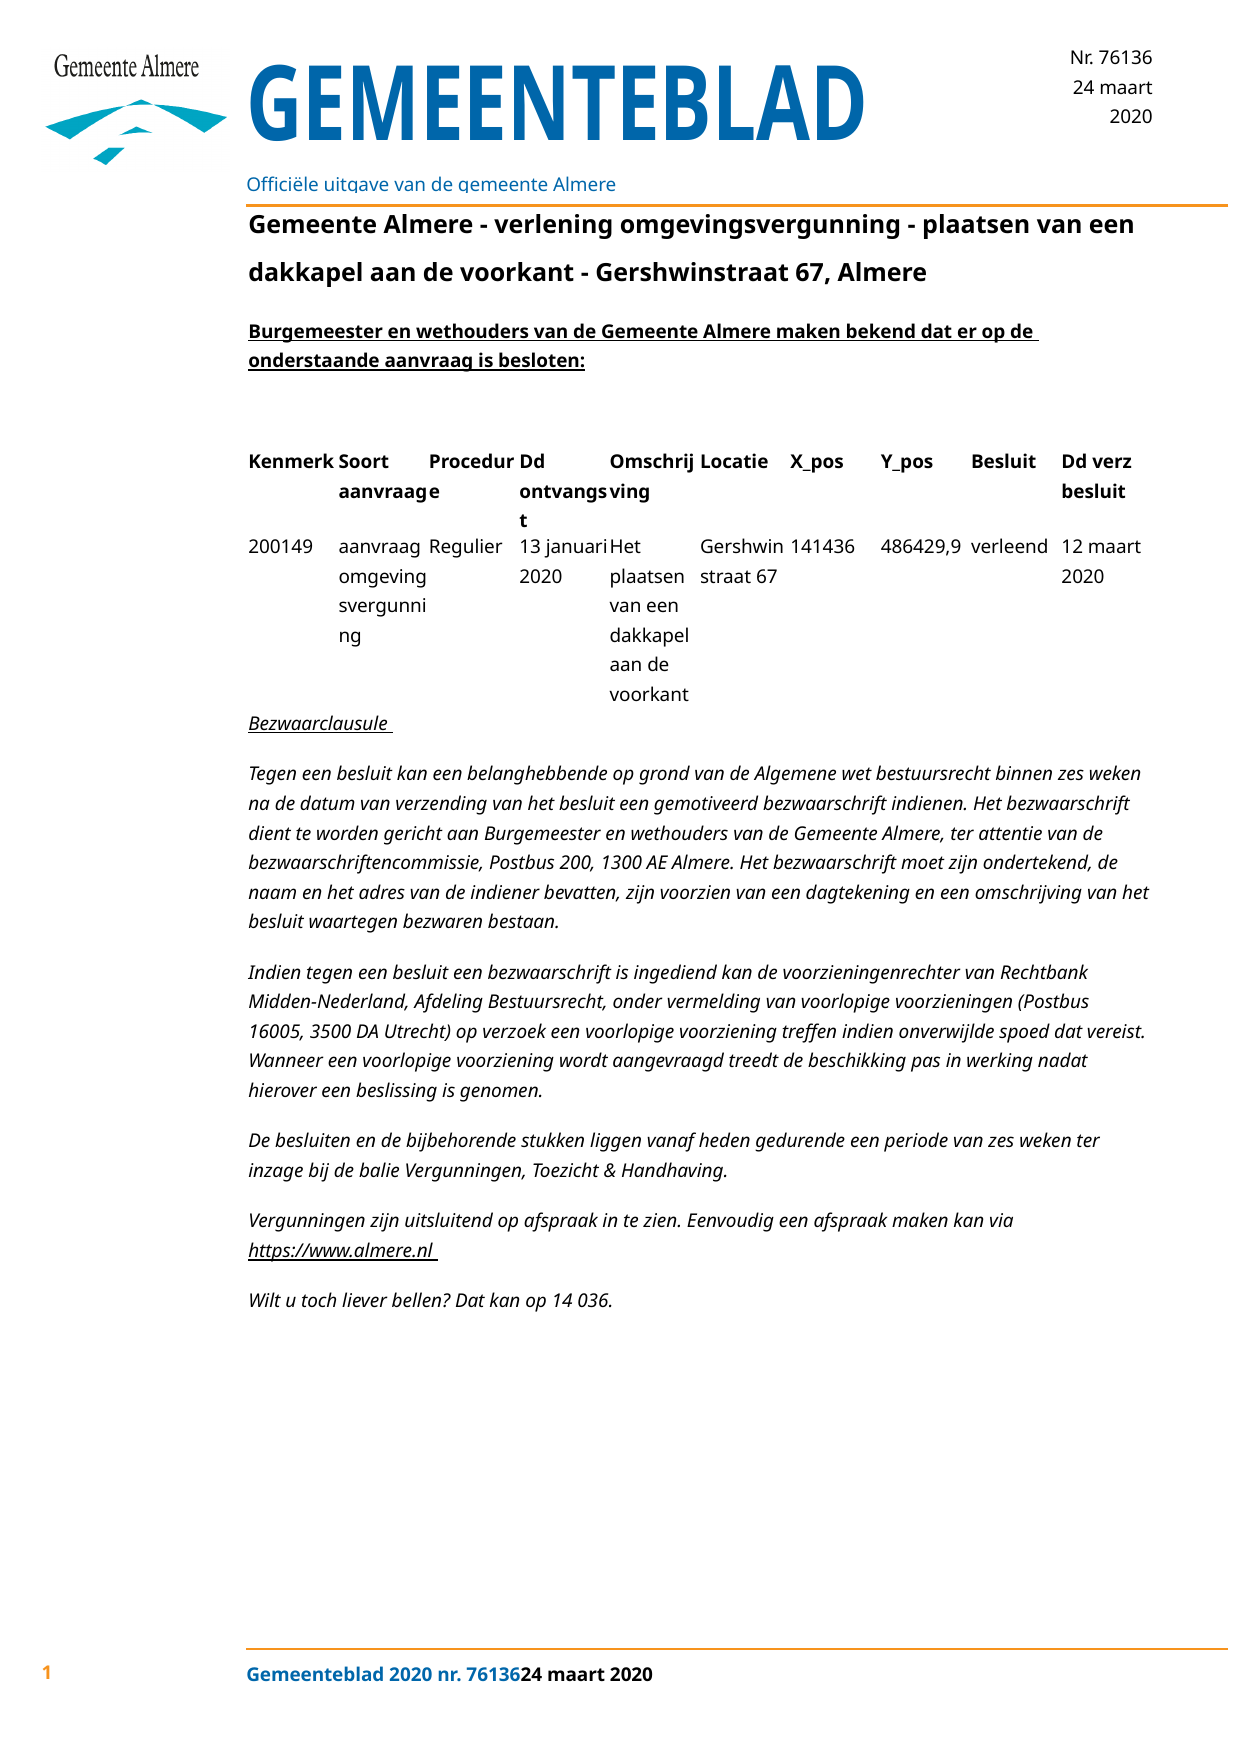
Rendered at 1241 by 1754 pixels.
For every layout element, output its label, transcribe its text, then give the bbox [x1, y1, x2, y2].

table_cell 486429,9 [881, 533, 971, 707]
table_cell aanvraag omgevingsvergunning [338, 533, 429, 707]
picture [41, 47, 231, 172]
table_header Procedure [429, 449, 519, 533]
text Vergunningen zijn uitsluitend op afspraak in te zien. Eenvoudig een afspraak maken kan via https://www.almere.nl [248, 1208, 1152, 1263]
text Tegen een besluit kan een belanghebbende op grond van de Algemene wet bestuursrecht binnen zes weken na de datum van verzending van het besluit een gemotiveerd bezwaarschrift indienen. Het bezwaarschrift dient te worden gericht aan Burgemeester en wethouders van de Gemeente Almere, ter attentie van de bezwaarschriftencommissie, Postbus 200, 1300 AE Almere. Het bezwaarschrift moet zijn ondertekend, de naam en het adres van de indiener bevatten, zijn voorzien van een dagtekening en een omschrijving van het besluit waartegen bezwaren bestaan. [248, 761, 1152, 934]
text De besluiten en de bijbehorende stukken liggen vanaf heden gedurende een periode van zes weken ter inzage bij de balie Vergunningen, Toezicht & Handhaving. [248, 1128, 1152, 1183]
text Indien tegen een besluit een bezwaarschrift is ingediend kan de voorzieningenrechter van Rechtbank Midden-Nederland, Afdeling Bestuursrecht, onder vermelding van voorlopige voorzieningen (Postbus 16005, 3500 DA Utrecht) op verzoek een voorlopige voorziening treffen indien onverwijlde spoed dat vereist. Wanneer een voorlopige voorziening wordt aangevraagd treedt de beschikking pas in werking nadat hierover een beslissing is genomen. [248, 959, 1152, 1103]
table_cell Gershwinstraat 67 [700, 533, 790, 707]
table_header Y_pos [881, 449, 971, 533]
text Wilt u toch liever bellen? Dat kan op 14 036. [248, 1288, 1152, 1313]
table_cell Het plaatsen van een dakkapel aan de voorkant [609, 533, 700, 707]
table_header Soort aanvraag [338, 449, 429, 533]
table_header Dd ontvangst [519, 449, 609, 533]
text Burgemeester en wethouders van de Gemeente Almere maken bekend dat er op de onderstaande aanvraag is besloten: [248, 318, 1152, 373]
table_header Locatie [700, 449, 790, 533]
table_cell 200149 [248, 533, 338, 707]
table_cell Regulier [429, 533, 519, 707]
table_cell 141436 [790, 533, 881, 707]
table_header Besluit [971, 449, 1061, 533]
table_cell verleend [971, 533, 1061, 707]
table_header Dd verz besluit [1061, 449, 1152, 533]
table_header Kenmerk [248, 449, 338, 533]
table_header Omschrijving [609, 449, 700, 533]
table_header X_pos [790, 449, 881, 533]
table_cell 12 maart 2020 [1061, 533, 1152, 707]
table_cell 13 januari 2020 [519, 533, 609, 707]
text Bezwaarclausule [248, 710, 1152, 736]
text Gemeente Almere - verlening omgevingsvergunning - plaatsen van een dakkapel aan de voorkant - Gershwinstraat 67, Almere [248, 207, 1152, 288]
